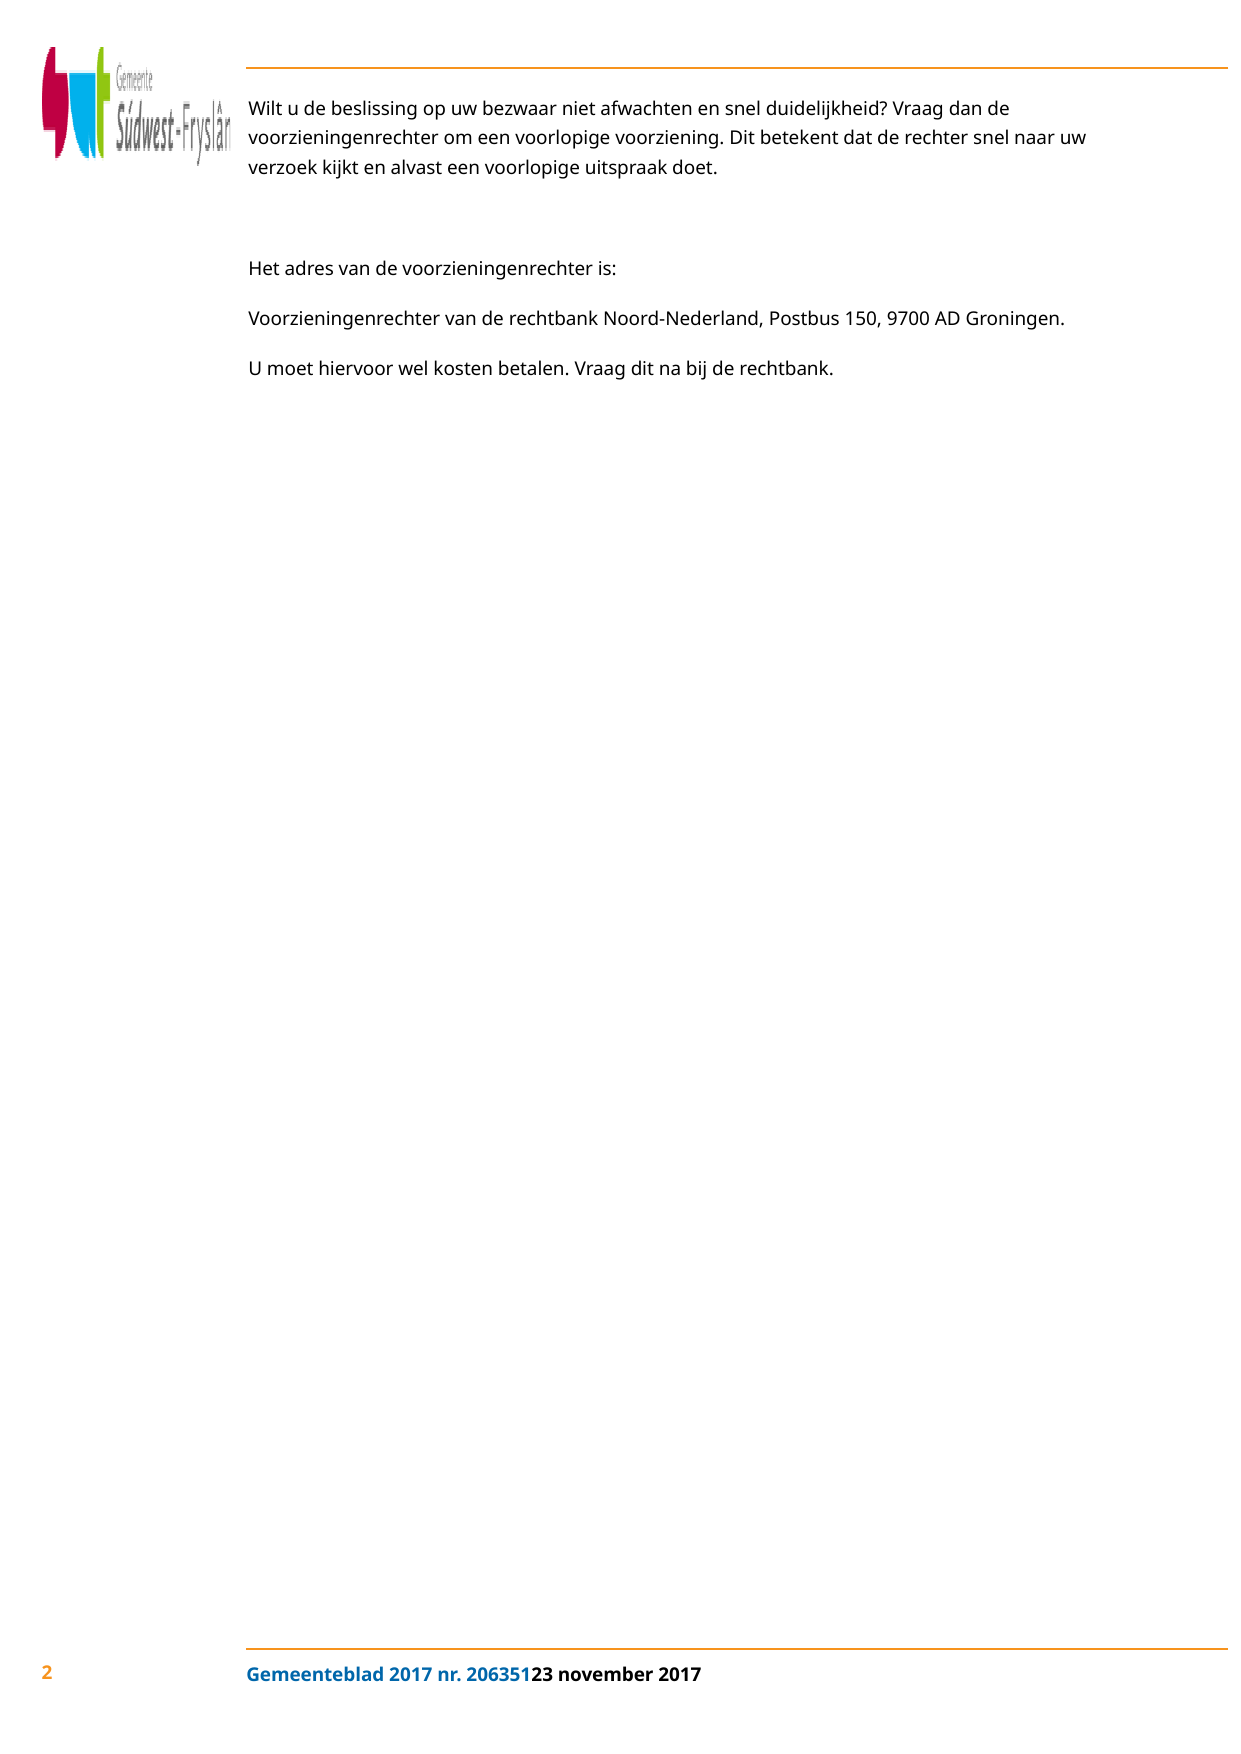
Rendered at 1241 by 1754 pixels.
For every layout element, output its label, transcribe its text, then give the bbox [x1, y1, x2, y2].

text Voorzieningenrechter van de rechtbank Noord-Nederland, Postbus 150, 9700 AD Groningen. [248, 305, 1152, 331]
text Het adres van de voorzieningenrechter is: [248, 255, 1152, 281]
text U moet hiervoor wel kosten betalen. Vraag dit na bij de rechtbank. [248, 356, 1152, 381]
picture [41, 47, 231, 172]
text Wilt u de beslissing op uw bezwaar niet afwachten en snel duidelijkheid? Vraag dan de voorzieningenrechter om een voorlopige voorziening. Dit betekent dat de rechter snel naar uw verzoek kijkt en alvast een voorlopige uitspraak doet. [248, 95, 1152, 180]
